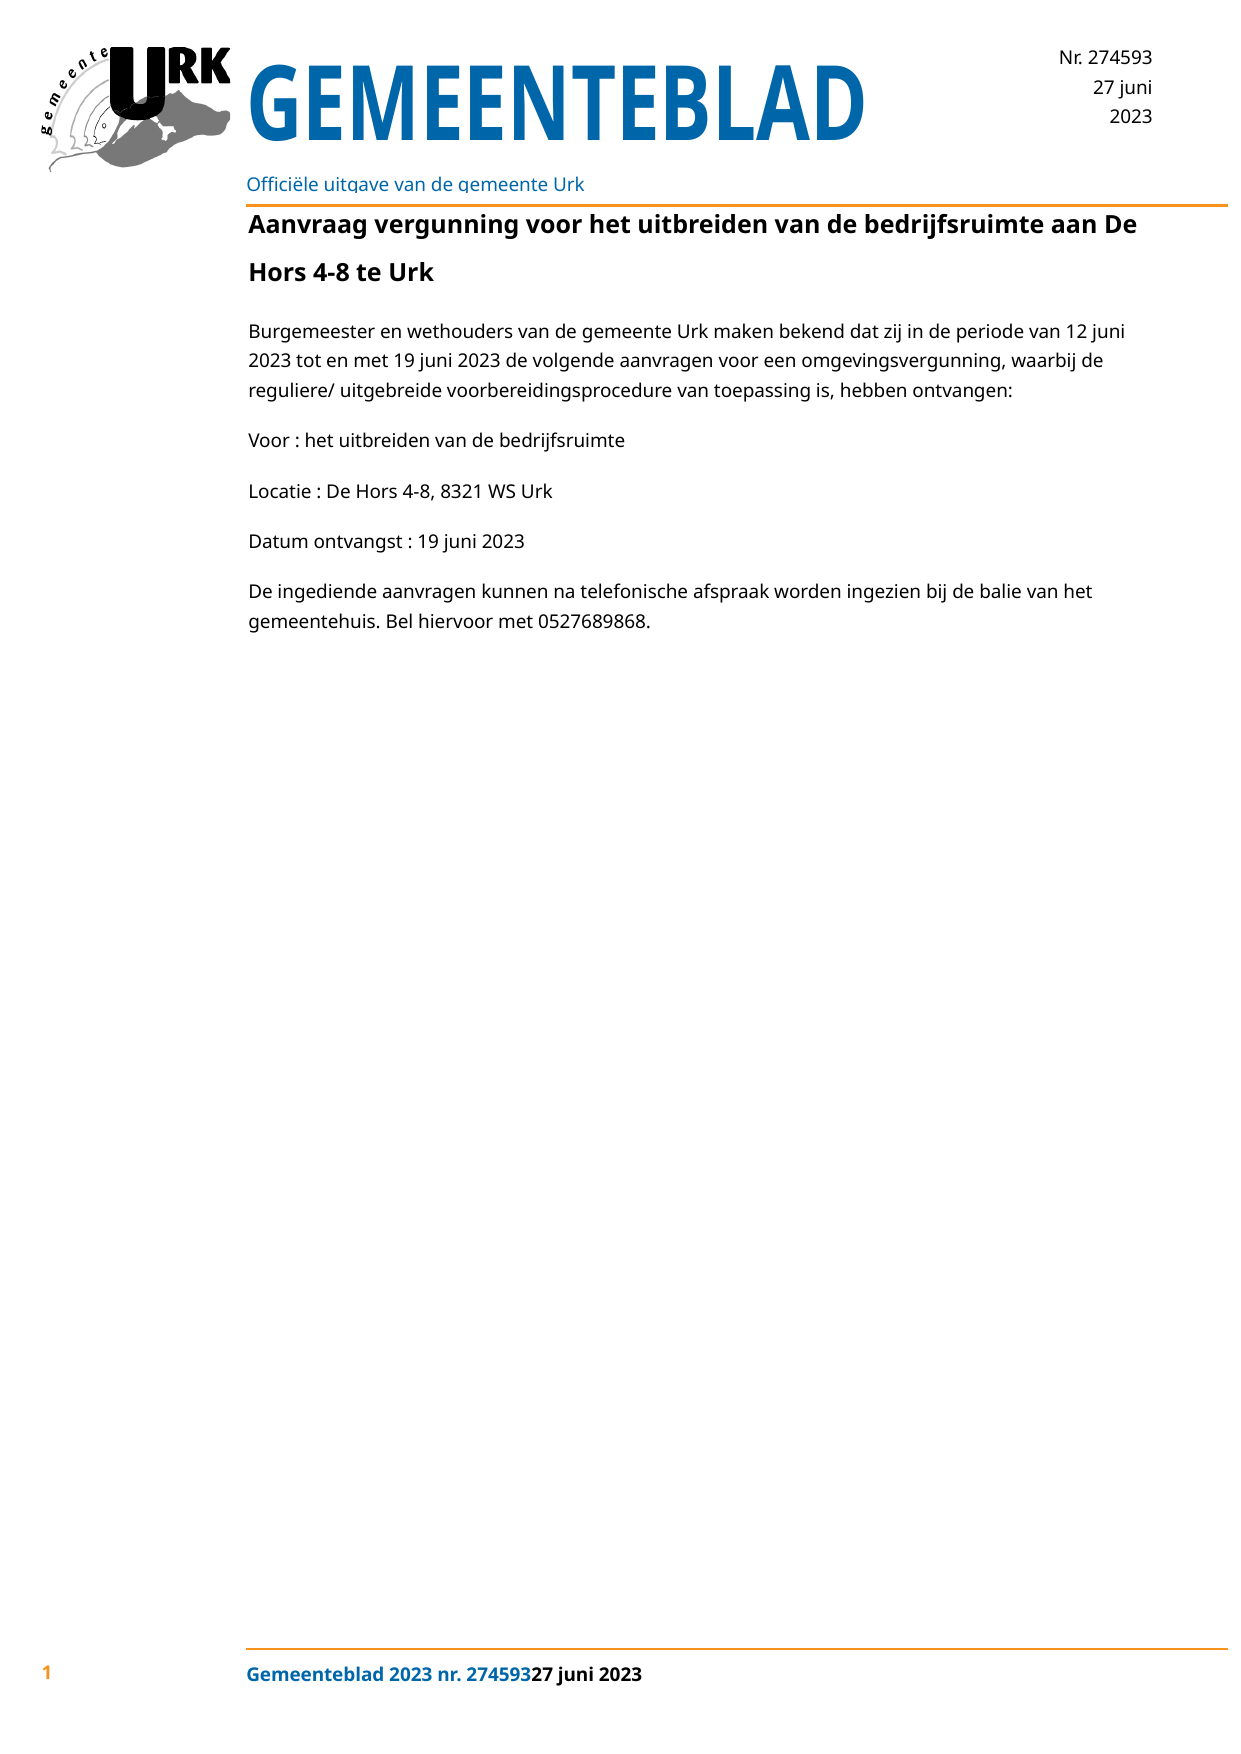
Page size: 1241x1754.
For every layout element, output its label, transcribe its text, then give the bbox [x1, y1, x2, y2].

text Aanvraag vergunning voor het uitbreiden van de bedrijfsruimte aan De Hors 4-8 te Urk [248, 207, 1152, 288]
text Datum ontvangst : 19 juni 2023 [248, 528, 1152, 554]
text De ingediende aanvragen kunnen na telefonische afspraak worden ingezien bij de balie van het gemeentehuis. Bel hiervoor met 0527689868. [248, 579, 1152, 634]
picture [41, 47, 231, 172]
text Voor : het uitbreiden van de bedrijfsruimte [248, 427, 1152, 453]
text Locatie : De Hors 4-8, 8321 WS Urk [248, 478, 1152, 504]
text Burgemeester en wethouders van de gemeente Urk maken bekend dat zij in de periode van 12 juni 2023 tot en met 19 juni 2023 de volgende aanvragen voor een omgevingsvergunning, waarbij de reguliere/ uitgebreide voorbereidingsprocedure van toepassing is, hebben ontvangen: [248, 318, 1152, 403]
